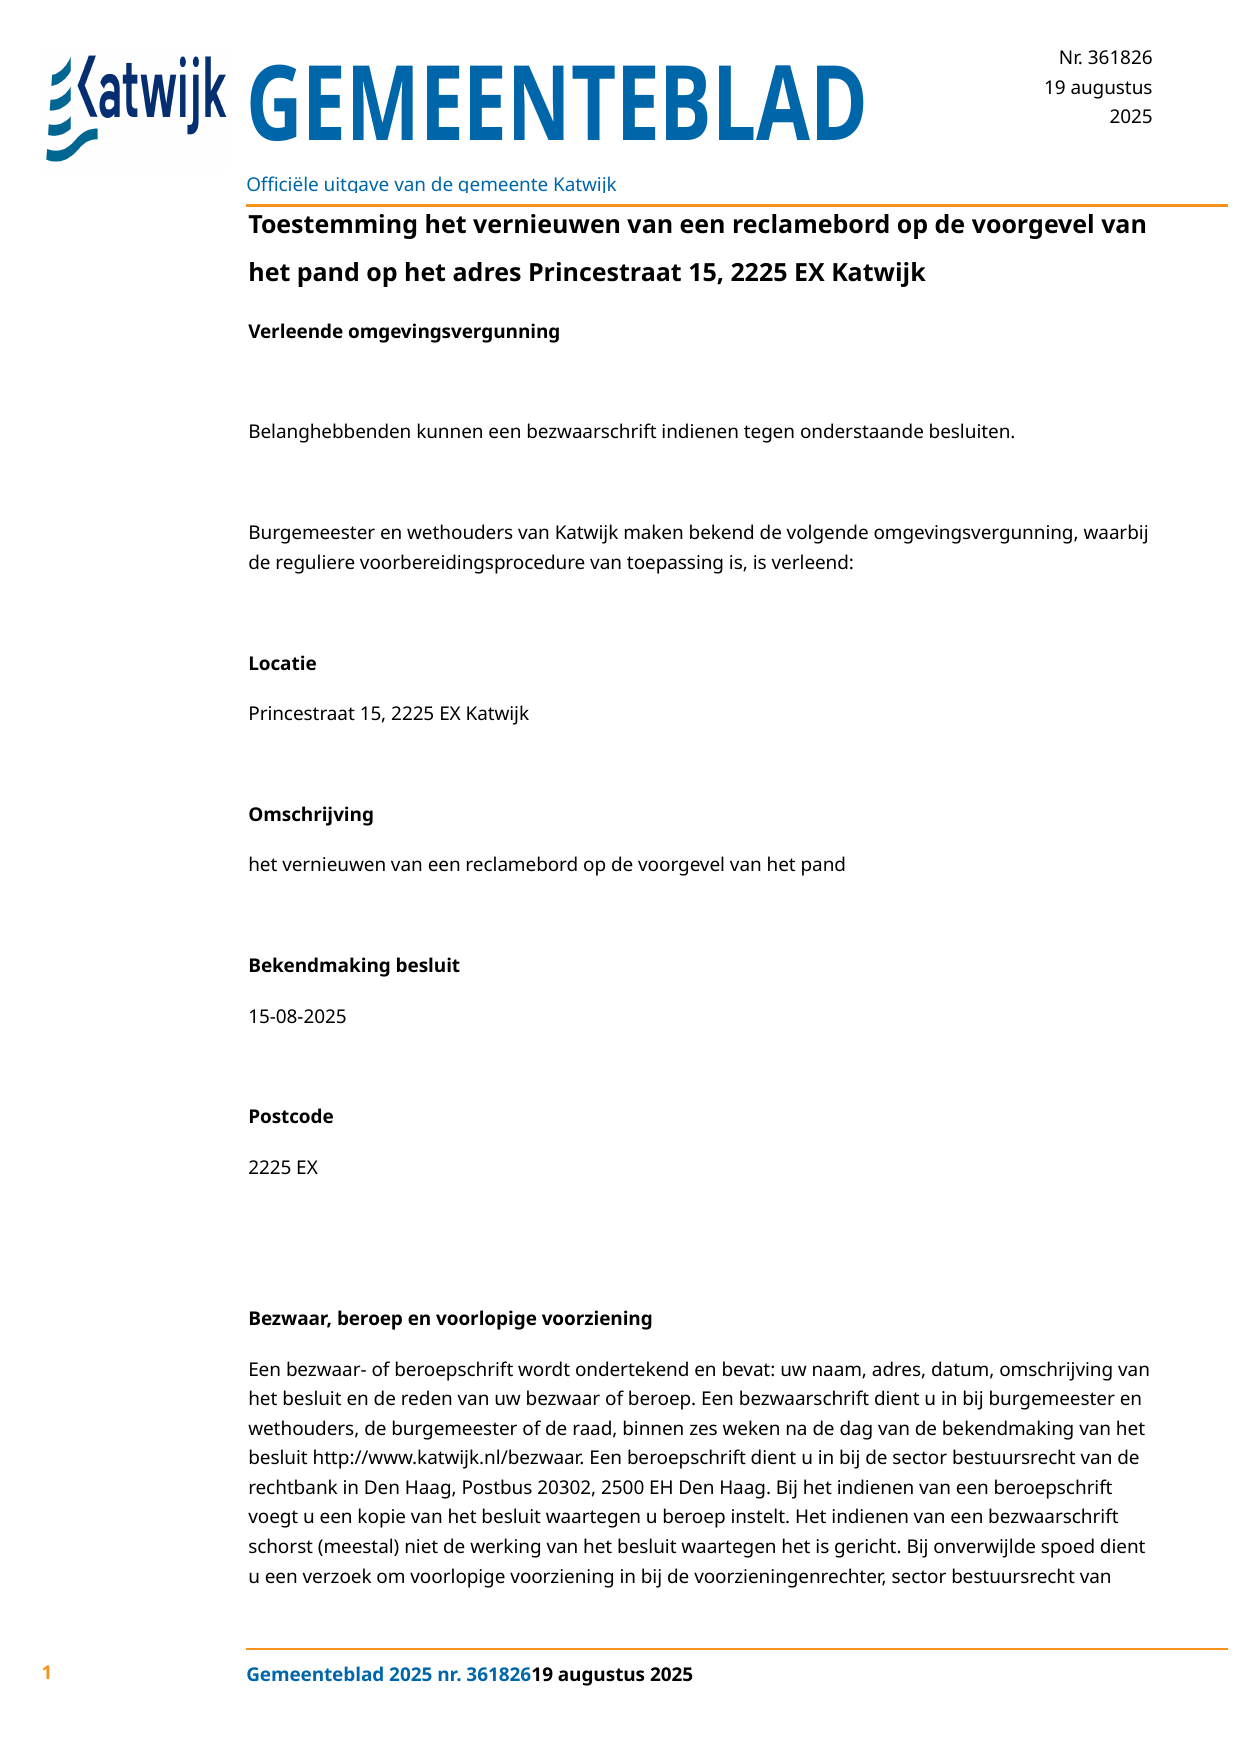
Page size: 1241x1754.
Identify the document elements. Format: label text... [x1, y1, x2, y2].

text Burgemeester en wethouders van Katwijk maken bekend de volgende omgevingsvergunning, waarbij de reguliere voorbereidingsprocedure van toepassing is, is verleend: [248, 519, 1152, 575]
picture [41, 47, 231, 172]
text Een bezwaar- of beroepschrift wordt ondertekend en bevat: uw naam, adres, datum, omschrijving van het besluit en de reden van uw bezwaar of beroep. Een bezwaarschrift dient u in bij burgemeester en wethouders, de burgemeester of de raad, binnen zes weken na de dag van de bekendmaking van het besluit http://www.katwijk.nl/bezwaar. Een beroepschrift dient u in bij de sector bestuursrecht van de rechtbank in Den Haag, Postbus 20302, 2500 EH Den Haag. Bij het indienen van een beroepschrift voegt u een kopie van het besluit waartegen u beroep instelt. Het indienen van een bezwaarschrift schorst (meestal) niet de werking van het besluit waartegen het is gericht. Bij onverwijlde spoed dient u een verzoek om voorlopige voorziening in bij de voorzieningenrechter, sector bestuursrecht van [248, 1356, 1152, 1589]
text Princestraat 15, 2225 EX Katwijk [248, 700, 1152, 726]
text 15-08-2025 [248, 1003, 1152, 1029]
text Locatie [248, 650, 1152, 676]
text Bekendmaking besluit [248, 952, 1152, 978]
text Postcode [248, 1104, 1152, 1129]
text Bezwaar, beroep en voorlopige voorziening [248, 1305, 1152, 1331]
text het vernieuwen van een reclamebord op de voorgevel van het pand [248, 852, 1152, 877]
text Omschrijving [248, 801, 1152, 827]
text Verleende omgevingsvergunning [248, 318, 1152, 344]
text Belanghebbenden kunnen een bezwaarschrift indienen tegen onderstaande besluiten. [248, 419, 1152, 444]
text 2225 EX [248, 1154, 1152, 1180]
text Toestemming het vernieuwen van een reclamebord op de voorgevel van het pand op het adres Princestraat 15, 2225 EX Katwijk [248, 207, 1152, 288]
